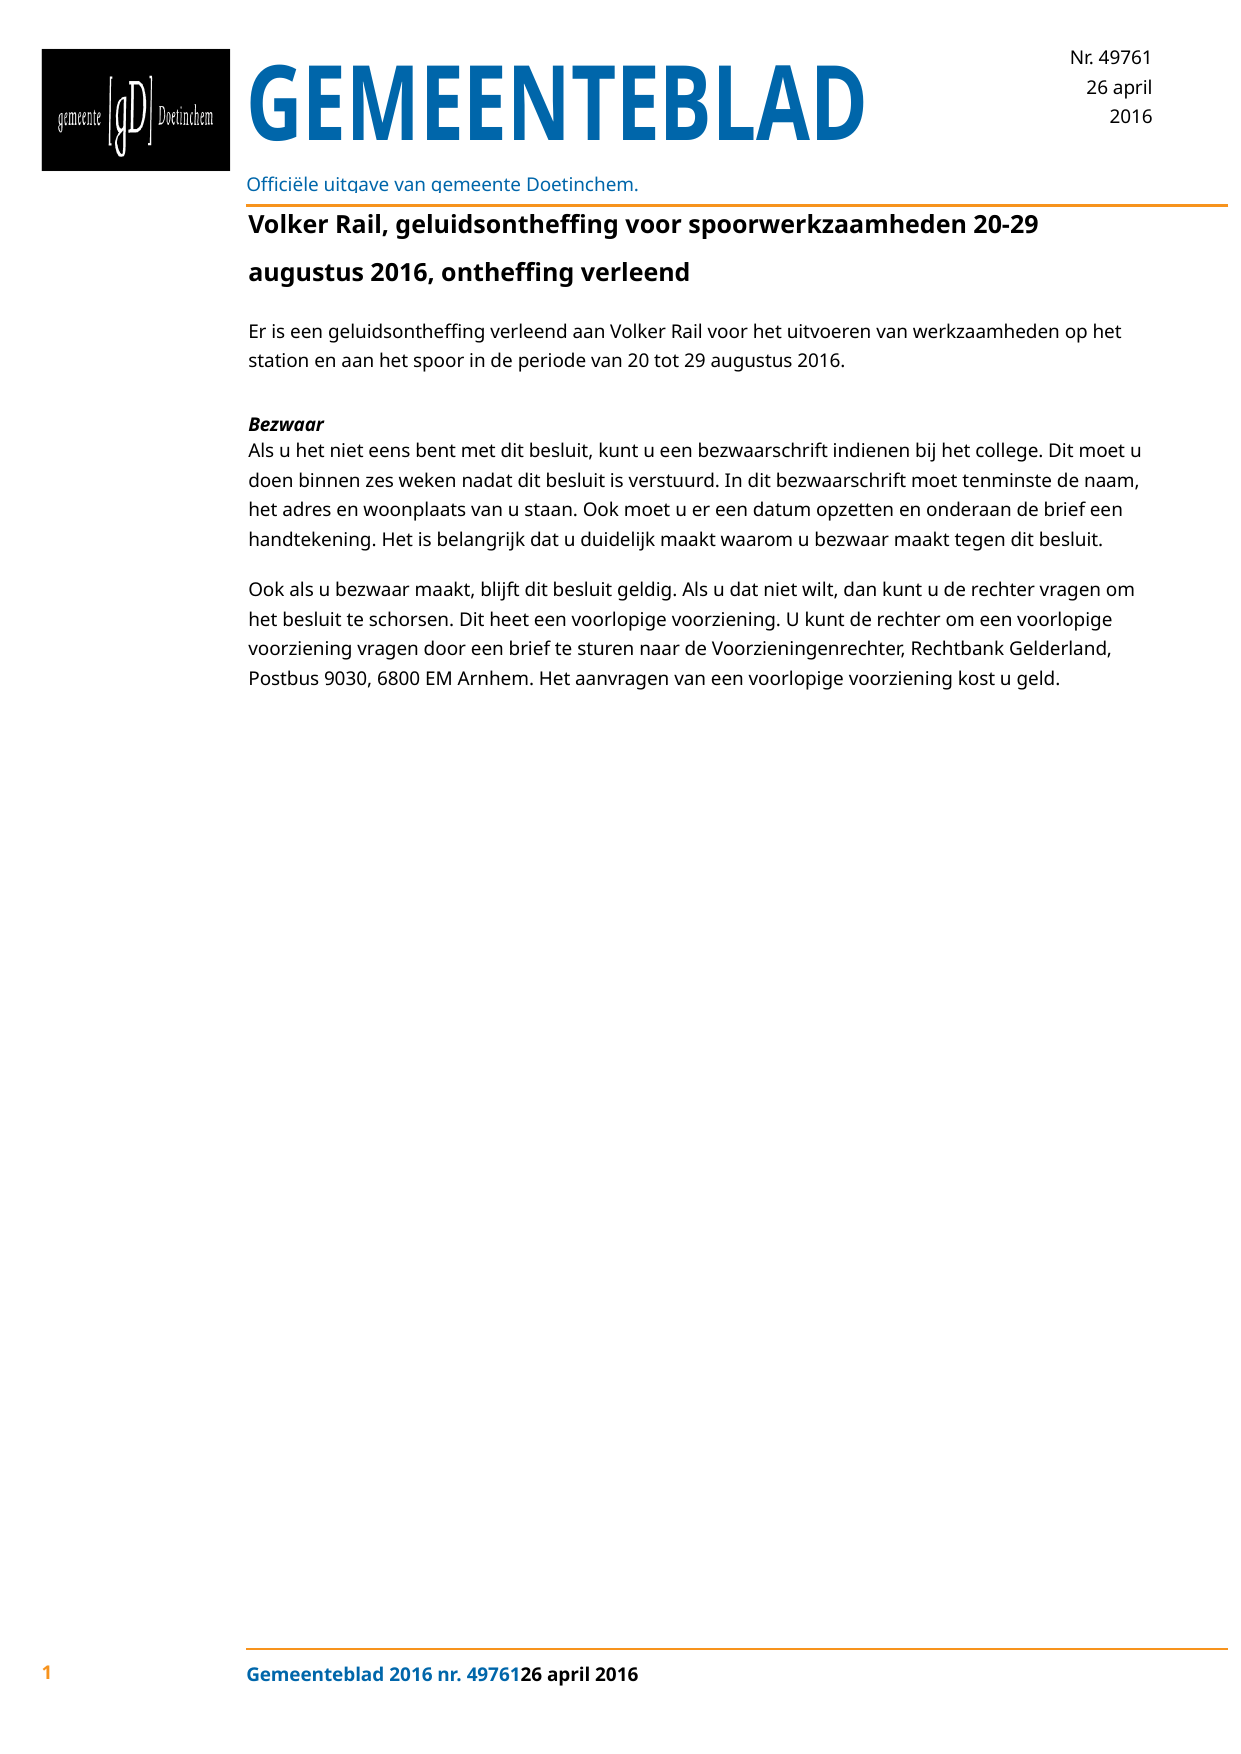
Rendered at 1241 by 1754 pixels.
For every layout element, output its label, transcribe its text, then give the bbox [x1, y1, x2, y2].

text Er is een geluidsontheffing verleend aan Volker Rail voor het uitvoeren van werkzaamheden op het station en aan het spoor in de periode van 20 tot 29 augustus 2016. [248, 318, 1152, 373]
text Volker Rail, geluidsontheffing voor spoorwerkzaamheden 20-29 augustus 2016, ontheffing verleend [248, 207, 1152, 288]
text Als u het niet eens bent met dit besluit, kunt u een bezwaarschrift indienen bij het college. Dit moet u doen binnen zes weken nadat dit besluit is verstuurd. In dit bezwaarschrift moet tenminste de naam, het adres en woonplaats van u staan. Ook moet u er een datum opzetten en onderaan de brief een handtekening. Het is belangrijk dat u duidelijk maakt waarom u bezwaar maakt tegen dit besluit. [248, 437, 1152, 552]
picture [41, 47, 231, 172]
text Ook als u bezwaar maakt, blijft dit besluit geldig. Als u dat niet wilt, dan kunt u de rechter vragen om het besluit te schorsen. Dit heet een voorlopige voorziening. U kunt de rechter om een voorlopige voorziening vragen door een brief te sturen naar de Voorzieningenrechter, Rechtbank Gelderland, Postbus 9030, 6800 EM Arnhem. Het aanvragen van een voorlopige voorziening kost u geld. [248, 576, 1152, 691]
text Bezwaar [248, 411, 1152, 437]
